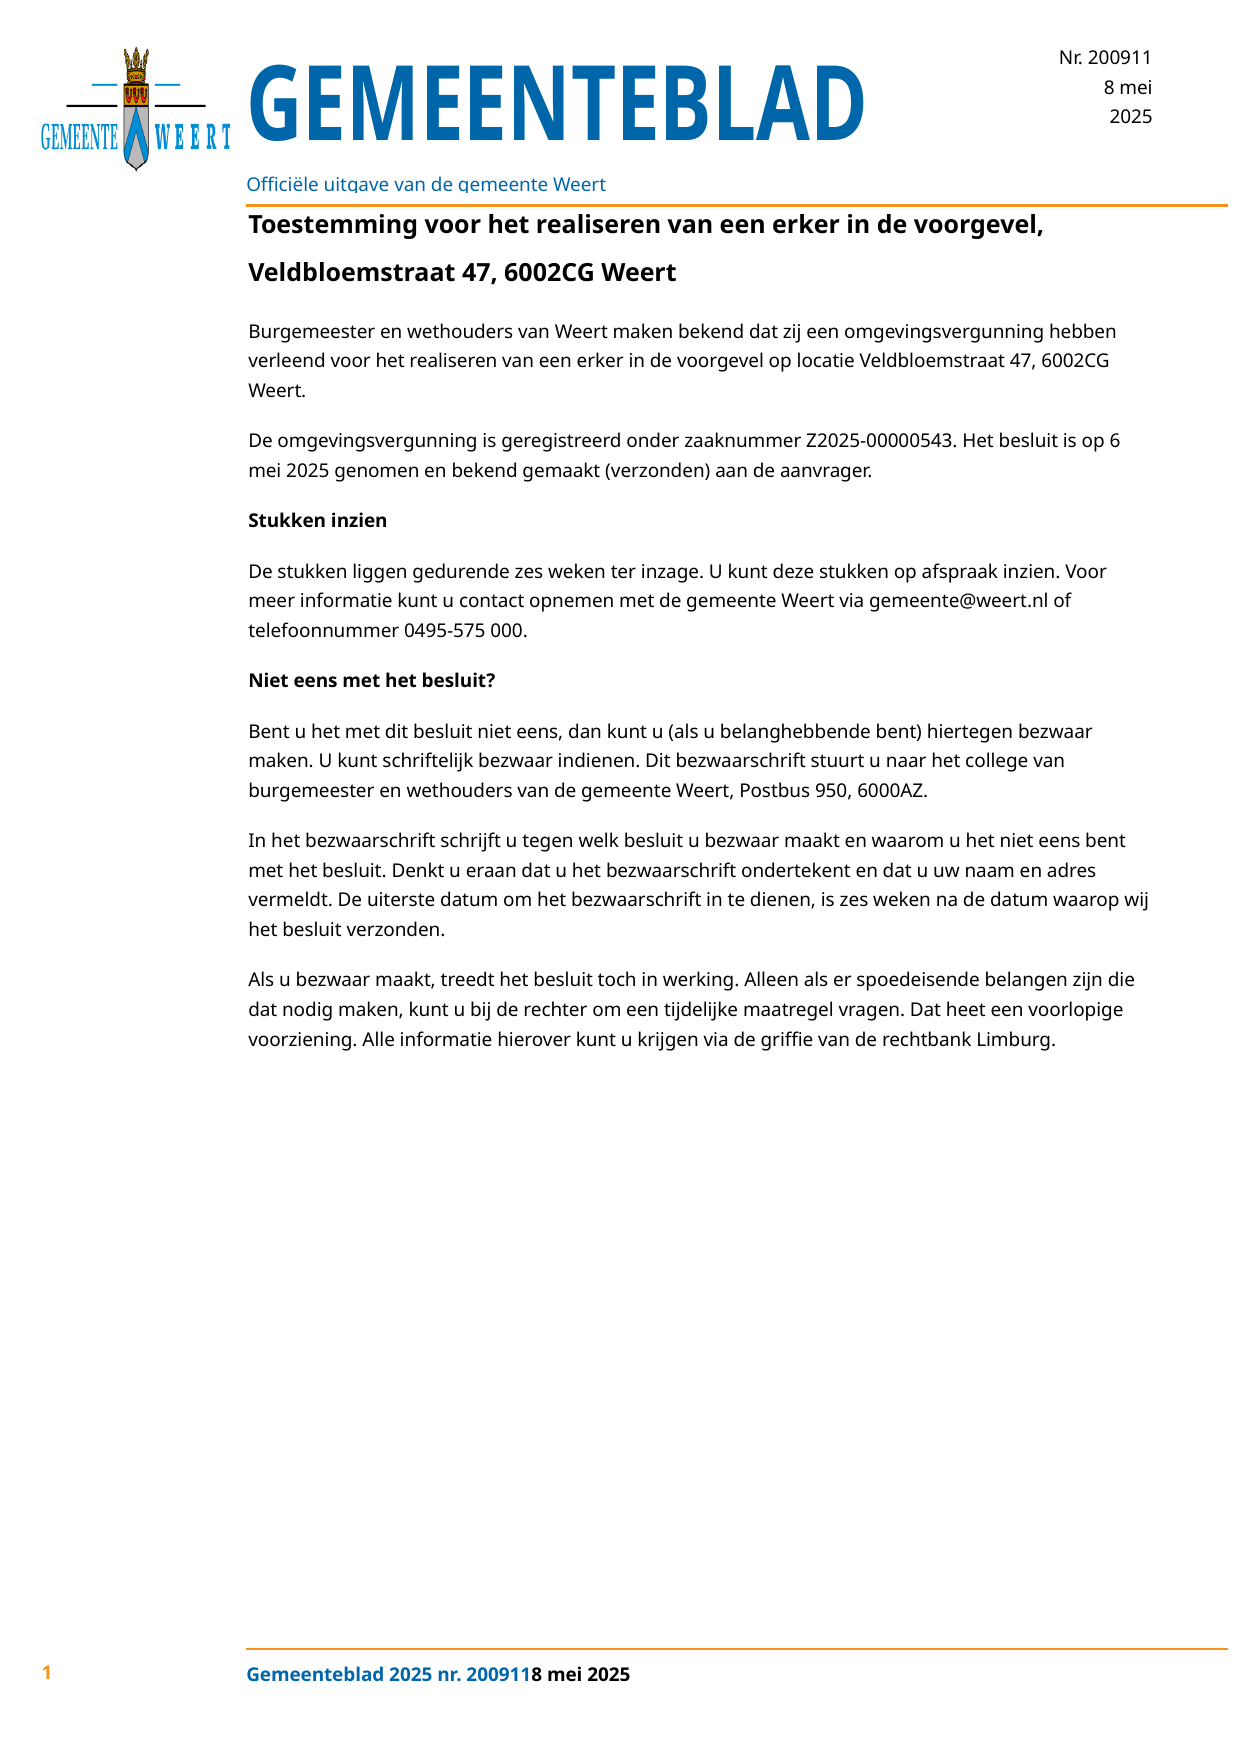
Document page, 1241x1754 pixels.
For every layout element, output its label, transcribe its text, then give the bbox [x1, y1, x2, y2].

text Toestemming voor het realiseren van een erker in de voorgevel, Veldbloemstraat 47, 6002CG Weert [248, 207, 1152, 288]
text In het bezwaarschrift schrijft u tegen welk besluit u bezwaar maakt en waarom u het niet eens bent met het besluit. Denkt u eraan dat u het bezwaarschrift ondertekent en dat u uw naam en adres vermeldt. De uiterste datum om het bezwaarschrift in te dienen, is zes weken na de datum waarop wij het besluit verzonden. [248, 827, 1152, 942]
text Stukken inzien [248, 507, 1152, 533]
text Als u bezwaar maakt, treedt het besluit toch in werking. Alleen als er spoedeisende belangen zijn die dat nodig maken, kunt u bij de rechter om een tijdelijke maatregel vragen. Dat heet een voorlopige voorziening. Alle informatie hierover kunt u krijgen via de griffie van de rechtbank Limburg. [248, 967, 1152, 1052]
picture [41, 47, 231, 172]
text Niet eens met het besluit? [248, 667, 1152, 693]
text Burgemeester en wethouders van Weert maken bekend dat zij een omgevingsvergunning hebben verleend voor het realiseren van een erker in de voorgevel op locatie Veldbloemstraat 47, 6002CG Weert. [248, 318, 1152, 403]
text Bent u het met dit besluit niet eens, dan kunt u (als u belanghebbende bent) hiertegen bezwaar maken. U kunt schriftelijk bezwaar indienen. Dit bezwaarschrift stuurt u naar het college van burgemeester en wethouders van de gemeente Weert, Postbus 950, 6000AZ. [248, 718, 1152, 803]
text De omgevingsvergunning is geregistreerd onder zaaknummer Z2025-00000543. Het besluit is op 6 mei 2025 genomen en bekend gemaakt (verzonden) aan de aanvrager. [248, 427, 1152, 483]
text De stukken liggen gedurende zes weken ter inzage. U kunt deze stukken op afspraak inzien. Voor meer informatie kunt u contact opnemen met de gemeente Weert via gemeente@weert.nl of telefoonnummer 0495-575 000. [248, 558, 1152, 643]
